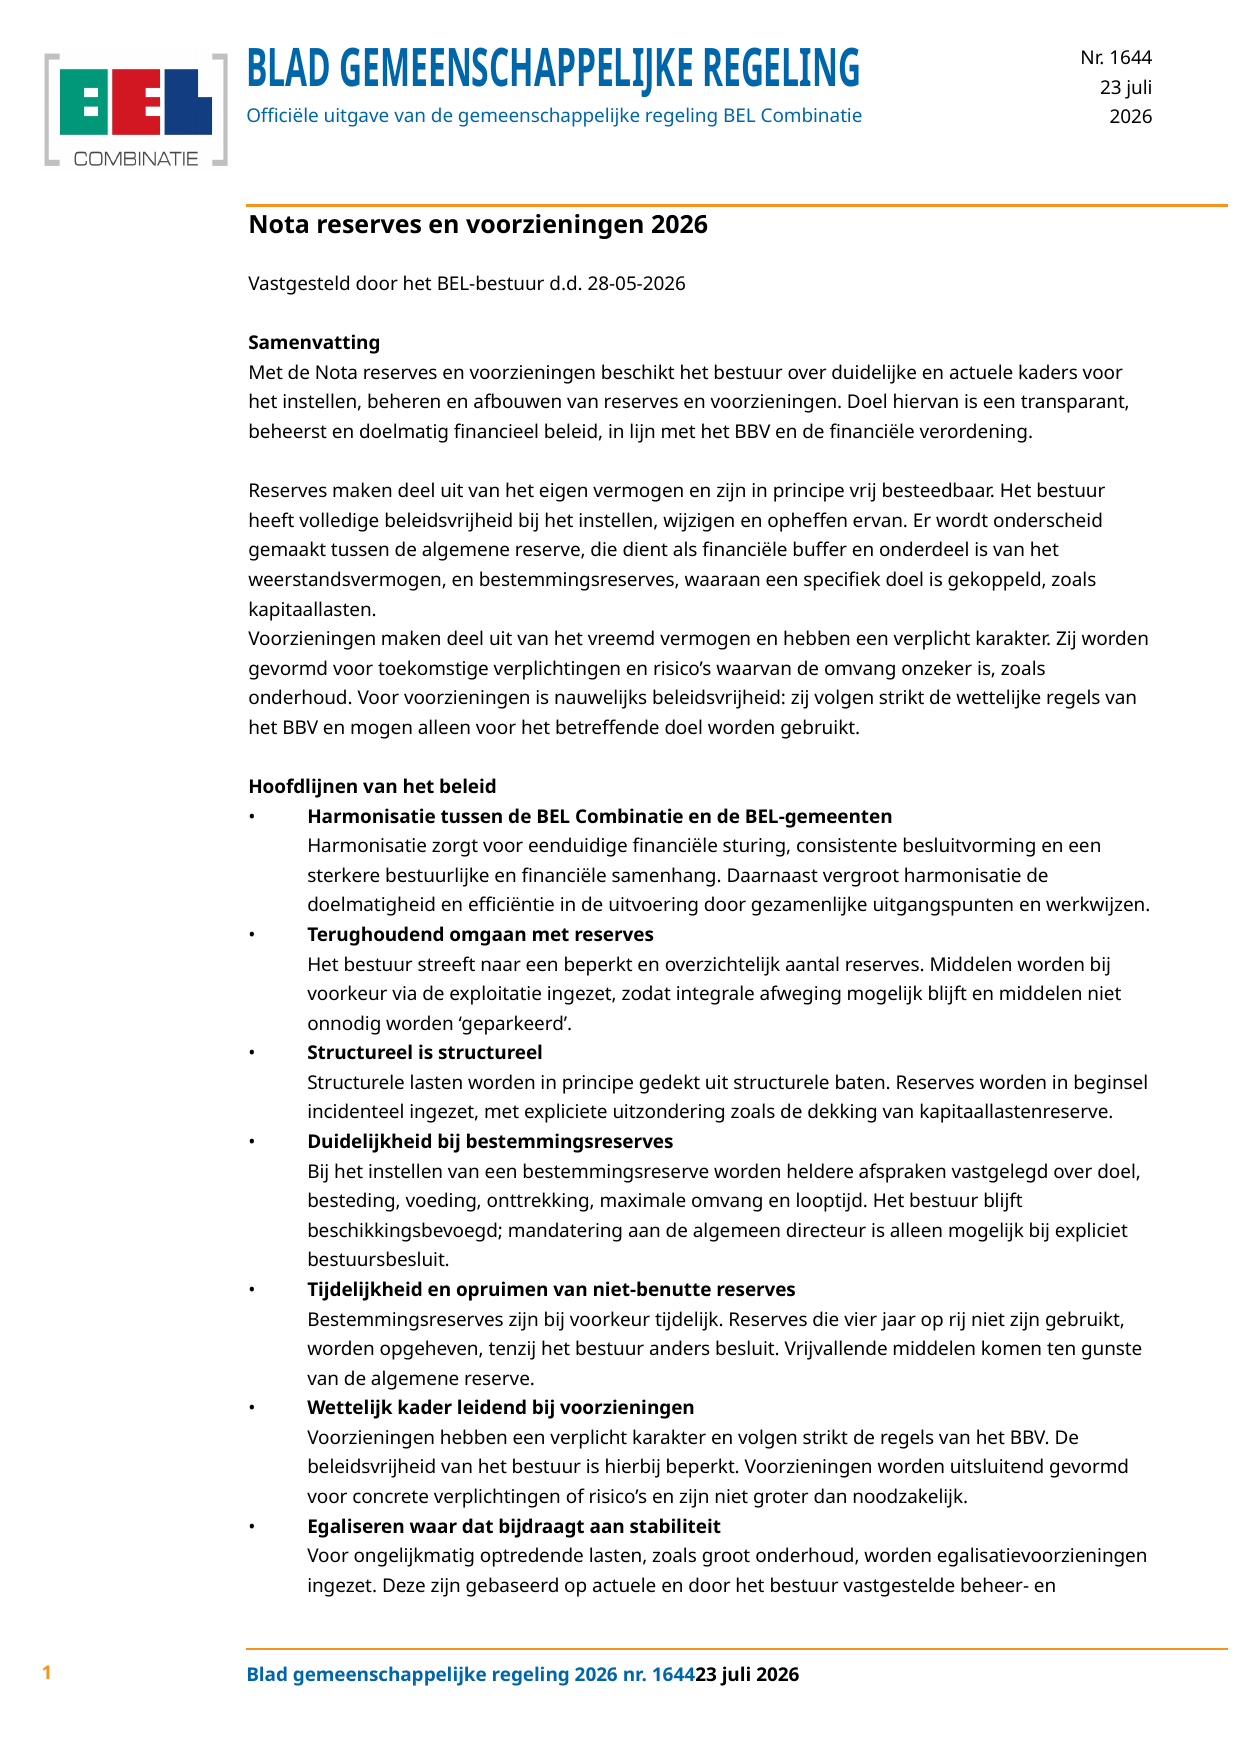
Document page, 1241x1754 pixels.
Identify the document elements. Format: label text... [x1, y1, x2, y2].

list Tijdelijkheid en opruimen van niet-benutte reserves [248, 1276, 1152, 1302]
list Harmonisatie tussen de BEL Combinatie en de BEL-gemeenten [248, 803, 1152, 828]
list Wettelijk kader leidend bij voorzieningen [248, 1394, 1152, 1420]
list Egaliseren waar dat bijdraagt aan stabiliteit [248, 1513, 1152, 1538]
text Hoofdlijnen van het beleid [248, 773, 1152, 799]
picture [41, 47, 231, 172]
text Samenvatting [248, 329, 1152, 355]
list Bij het instellen van een bestemmingsreserve worden heldere afspraken vastgelegd over doel, besteding, voeding, onttrekking, maximale omvang en looptijd. Het bestuur blijft beschikkingsbevoegd; mandatering aan de algemeen directeur is alleen mogelijk bij expliciet bestuursbesluit. [248, 1158, 1152, 1272]
text Met de Nota reserves en voorzieningen beschikt het bestuur over duidelijke en actuele kaders voor het instellen, beheren en afbouwen van reserves en voorzieningen. Doel hiervan is een transparant, beheerst en doelmatig financieel beleid, in lijn met het BBV en de financiële verordening. [248, 359, 1152, 444]
list Harmonisatie zorgt voor eenduidige financiële sturing, consistente besluitvorming en een sterkere bestuurlijke en financiële samenhang. Daarnaast vergroot harmonisatie de doelmatigheid en efficiëntie in de uitvoering door gezamenlijke uitgangspunten en werkwijzen. [248, 832, 1152, 917]
list Structureel is structureel [248, 1039, 1152, 1065]
text Vastgesteld door het BEL-bestuur d.d. 28-05-2026 [248, 270, 1152, 296]
text Voorzieningen maken deel uit van het vreemd vermogen en hebben een verplicht karakter. Zij worden gevormd voor toekomstige verplichtingen en risico’s waarvan de omvang onzeker is, zoals onderhoud. Voor voorzieningen is nauwelijks beleidsvrijheid: zij volgen strikt de wettelijke regels van het BBV en mogen alleen voor het betreffende doel worden gebruikt. [248, 625, 1152, 740]
list Duidelijkheid bij bestemmingsreserves [248, 1128, 1152, 1154]
list Het bestuur streeft naar een beperkt en overzichtelijk aantal reserves. Middelen worden bij voorkeur via de exploitatie ingezet, zodat integrale afweging mogelijk blijft en middelen niet onnodig worden ‘geparkeerd’. [248, 951, 1152, 1036]
text Reserves maken deel uit van het eigen vermogen en zijn in principe vrij besteedbaar. Het bestuur heeft volledige beleidsvrijheid bij het instellen, wijzigen en opheffen ervan. Er wordt onderscheid gemaakt tussen de algemene reserve, die dient als financiële buffer en onderdeel is van het weerstandsvermogen, en bestemmingsreserves, waaraan een specifiek doel is gekoppeld, zoals kapitaallasten. [248, 477, 1152, 621]
list Bestemmingsreserves zijn bij voorkeur tijdelijk. Reserves die vier jaar op rij niet zijn gebruikt, worden opgeheven, tenzij het bestuur anders besluit. Vrijvallende middelen komen ten gunste van de algemene reserve. [248, 1306, 1152, 1391]
list Voor ongelijkmatig optredende lasten, zoals groot onderhoud, worden egalisatievoorzieningen ingezet. Deze zijn gebaseerd op actuele en door het bestuur vastgestelde beheer- en [248, 1542, 1152, 1598]
list Structurele lasten worden in principe gedekt uit structurele baten. Reserves worden in beginsel incidenteel ingezet, met expliciete uitzondering zoals de dekking van kapitaallastenreserve. [248, 1069, 1152, 1124]
list Terughoudend omgaan met reserves [248, 921, 1152, 947]
list Voorzieningen hebben een verplicht karakter en volgen strikt de regels van het BBV. De beleidsvrijheid van het bestuur is hierbij beperkt. Voorzieningen worden uitsluitend gevormd voor concrete verplichtingen of risico’s en zijn niet groter dan noodzakelijk. [248, 1424, 1152, 1509]
text Nota reserves en voorzieningen 2026 [248, 207, 1152, 241]
